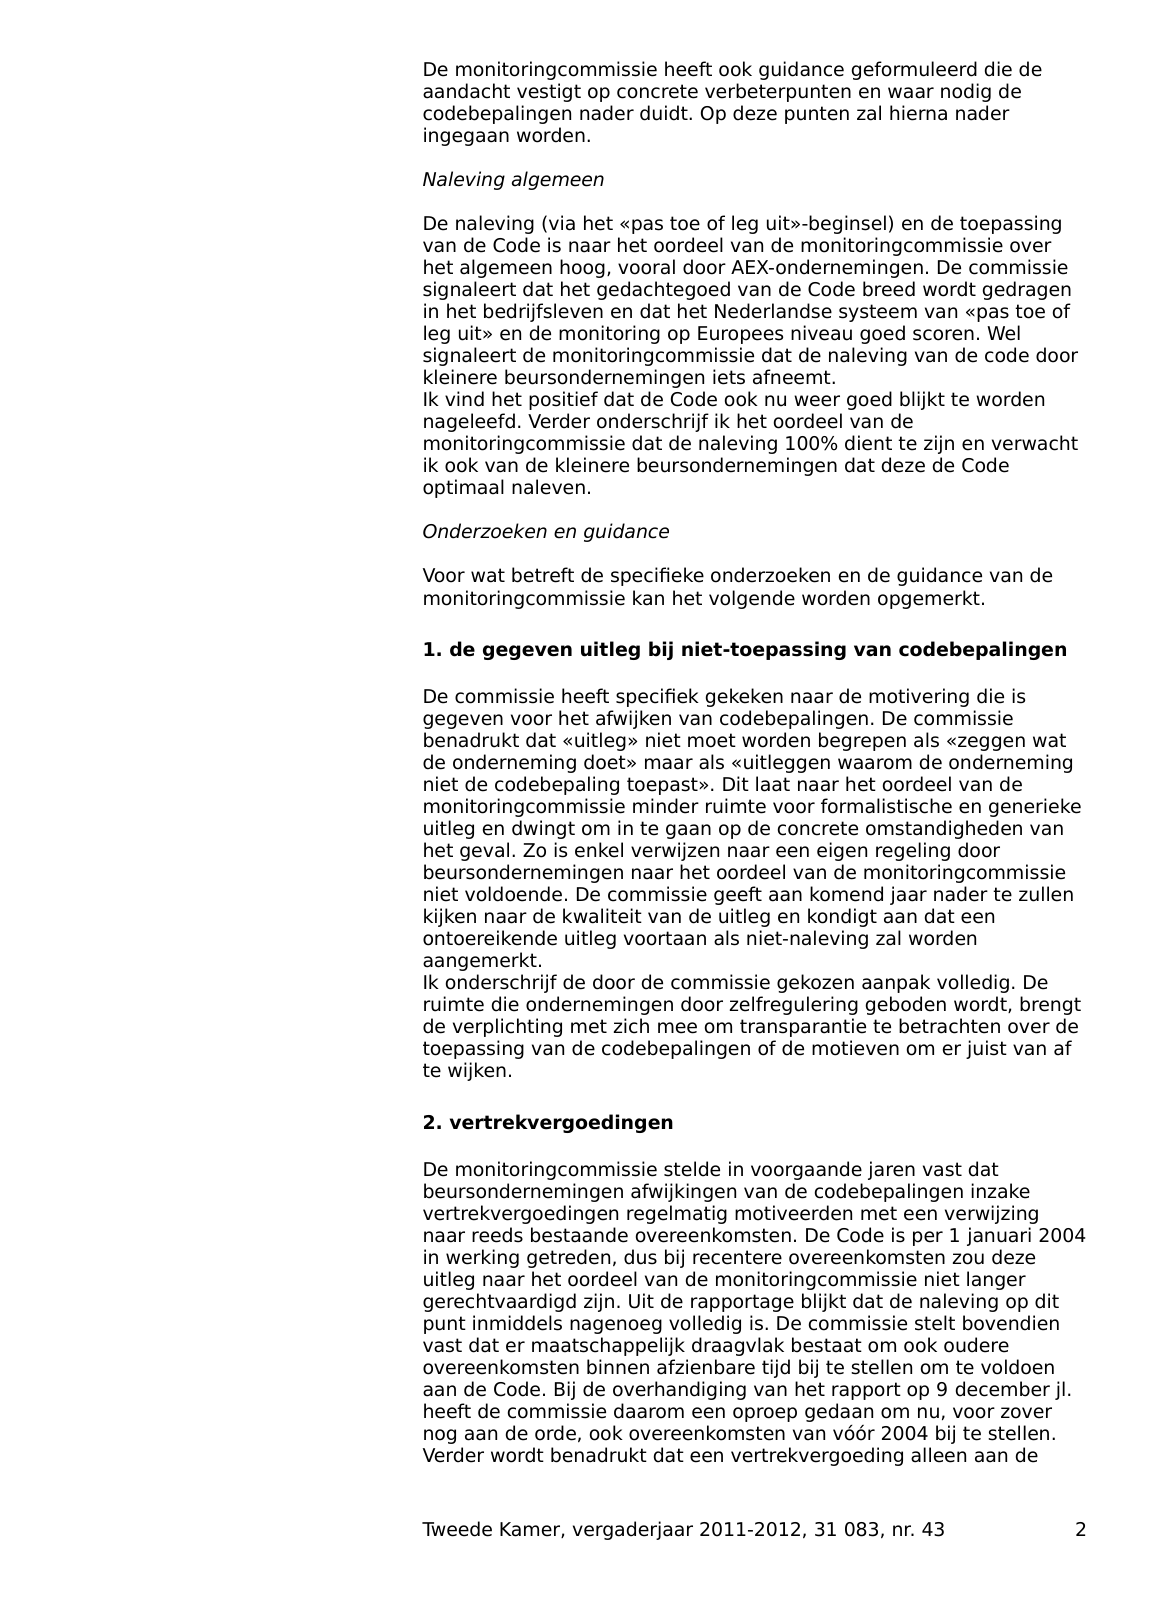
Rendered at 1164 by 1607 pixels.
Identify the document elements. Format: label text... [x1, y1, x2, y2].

subtitle Naleving algemeen [422, 169, 1087, 191]
text De naleving (via het «pas toe of leg uit»-beginsel) en de toepassing van de Code is naar het oordeel van de monitoringcommissie over het algemeen hoog, vooral door AEX-ondernemingen. De commissie signaleert dat het gedachtegoed van de Code breed wordt gedragen in het bedrijfsleven en dat het Nederlandse systeem van «pas toe of leg uit» en de monitoring op Europees niveau goed scoren. Wel signaleert de monitoringcommissie dat de naleving van de code door kleinere beursondernemingen iets afneemt. [422, 213, 1087, 389]
text De monitoringcommissie stelde in voorgaande jaren vast dat beursondernemingen afwijkingen van de codebepalingen inzake vertrekvergoedingen regelmatig motiveerden met een verwijzing naar reeds bestaande overeenkomsten. De Code is per 1 januari 2004 in werking getreden, dus bij recentere overeenkomsten zou deze uitleg naar het oordeel van de monitoringcommissie niet langer gerechtvaardigd zijn. Uit de rapportage blijkt dat de naleving op dit punt inmiddels nagenoeg volledig is. De commissie stelt bovendien vast dat er maatschappelijk draagvlak bestaat om ook oudere overeenkomsten binnen afzienbare tijd bij te stellen om te voldoen aan de Code. Bij de overhandiging van het rapport op 9 december jl. heeft de commissie daarom een oproep gedaan om nu, voor zover nog aan de orde, ook overeenkomsten van vóór 2004 bij te stellen. Verder wordt benadrukt dat een vertrekvergoeding alleen aan de [422, 1159, 1087, 1467]
text De monitoringcommissie heeft ook guidance geformuleerd die de aandacht vestigt op concrete verbeterpunten en waar nodig de codebepalingen nader duidt. Op deze punten zal hierna nader ingegaan worden. [422, 59, 1087, 147]
text De commissie heeft specifiek gekeken naar de motivering die is gegeven voor het afwijken van codebepalingen. De commissie benadrukt dat «uitleg» niet moet worden begrepen als «zeggen wat de onderneming doet» maar als «uitleggen waarom de onderneming niet de codebepaling toepast». Dit laat naar het oordeel van de monitoringcommissie minder ruimte voor formalistische en generieke uitleg en dwingt om in te gaan op de concrete omstandigheden van het geval. Zo is enkel verwijzen naar een eigen regeling door beursondernemingen naar het oordeel van de monitoringcommissie niet voldoende. De commissie geeft aan komend jaar nader te zullen kijken naar de kwaliteit van de uitleg en kondigt aan dat een ontoereikende uitleg voortaan als niet-naleving zal worden aangemerkt. [422, 686, 1087, 972]
text Ik onderschrijf de door de commissie gekozen aanpak volledig. De ruimte die ondernemingen door zelfregulering geboden wordt, brengt de verplichting met zich mee om transparantie te betrachten over de toepassing van de codebepalingen of de motieven om er juist van af te wijken. [422, 972, 1087, 1082]
text Voor wat betreft de specifieke onderzoeken en de guidance van de monitoringcommissie kan het volgende worden opgemerkt. [422, 565, 1087, 609]
text Ik vind het positief dat de Code ook nu weer goed blijkt te worden nageleefd. Verder onderschrijf ik het oordeel van de monitoringcommissie dat de naleving 100% dient te zijn en verwacht ik ook van de kleinere beursondernemingen dat deze de Code optimaal naleven. [422, 389, 1087, 499]
subtitle 2. vertrekvergoedingen [422, 1112, 1087, 1134]
subtitle Onderzoeken en guidance [422, 521, 1087, 543]
subtitle 1. de gegeven uitleg bij niet-toepassing van codebepalingen [422, 639, 1087, 661]
